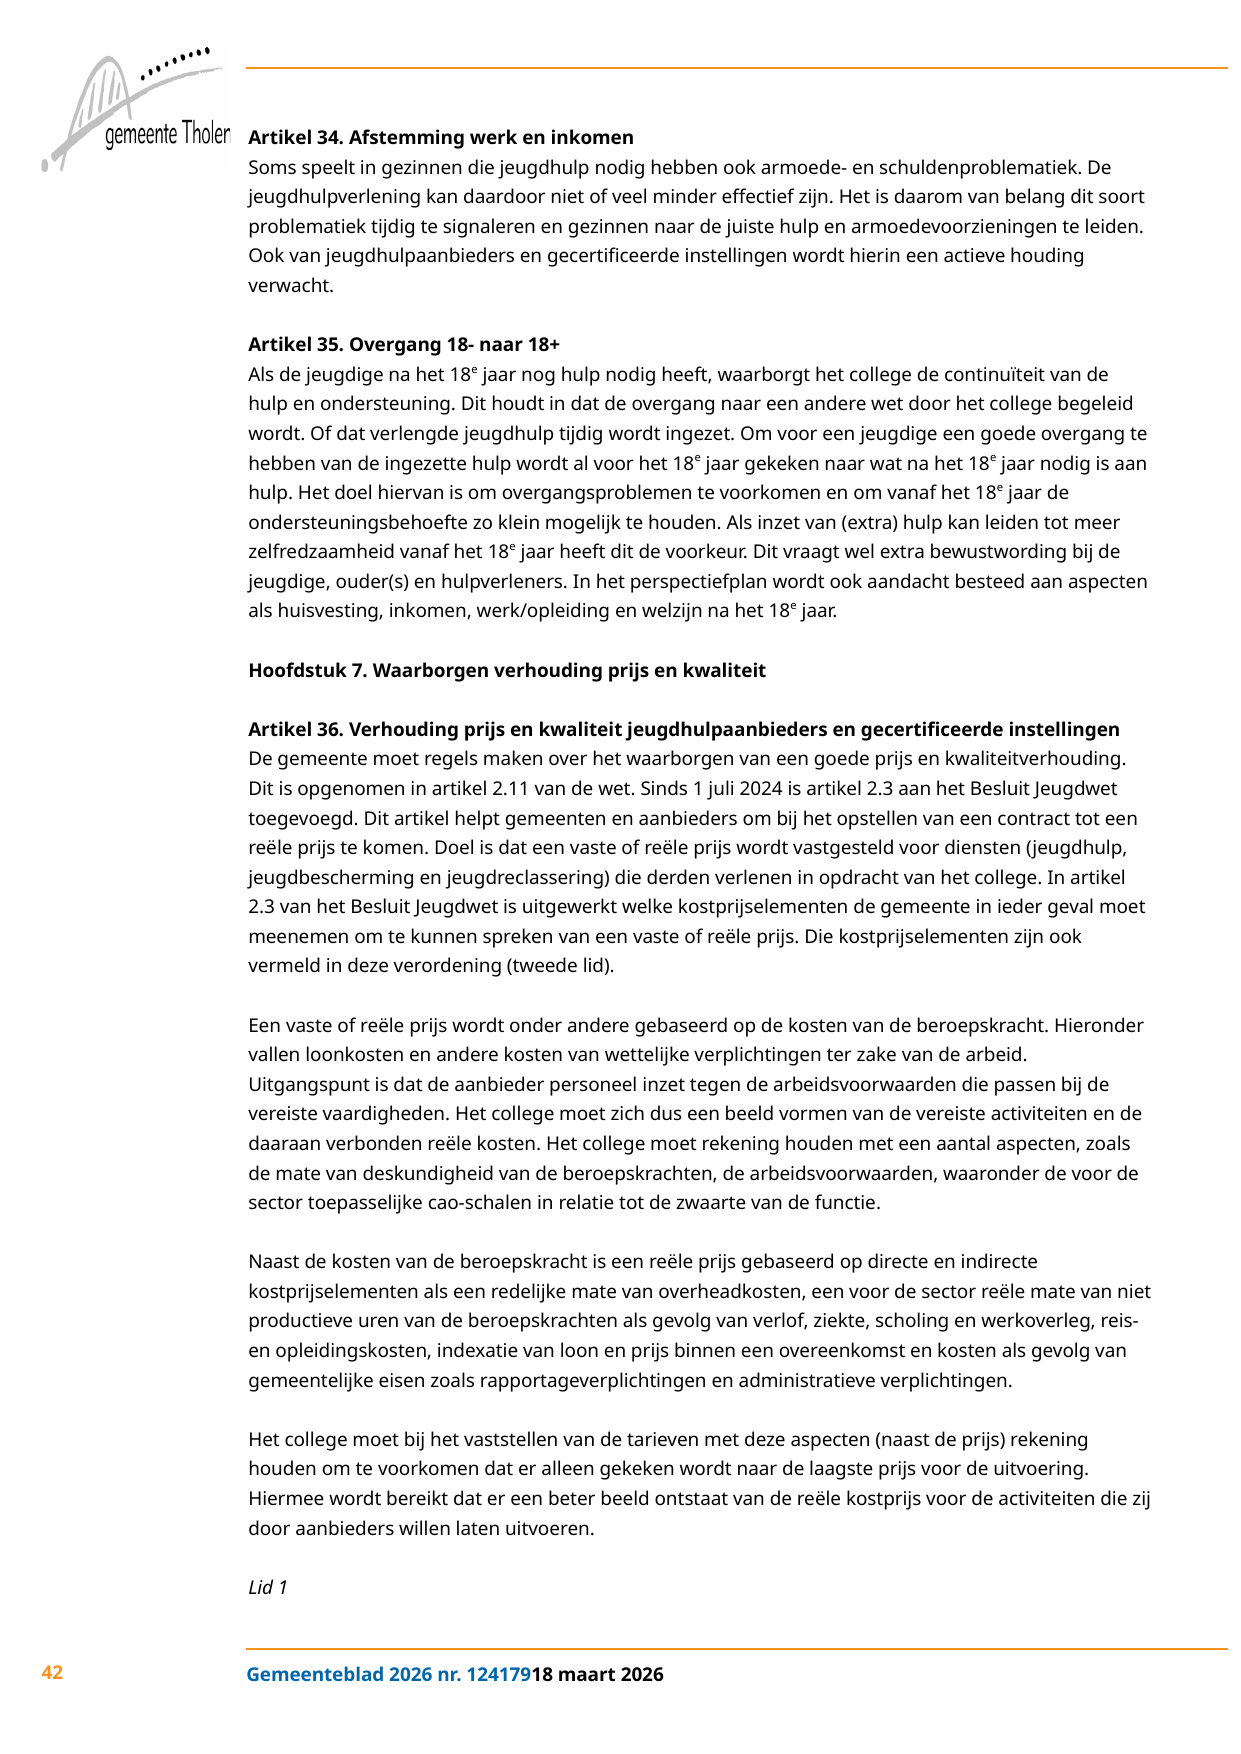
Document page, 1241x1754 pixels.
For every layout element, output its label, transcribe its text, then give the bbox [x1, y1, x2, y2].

text Het college moet bij het vaststellen van de tarieven met deze aspecten (naast de prijs) rekening houden om te voorkomen dat er alleen gekeken wordt naar de laagste prijs voor de uitvoering. Hiermee wordt bereikt dat er een beter beeld ontstaat van de reële kostprijs voor de activiteiten die zij door aanbieders willen laten uitvoeren. [248, 1426, 1152, 1541]
text Als de jeugdige na het 18e jaar nog hulp nodig heeft, waarborgt het college de continuïteit van de hulp en ondersteuning. Dit houdt in dat de overgang naar een andere wet door het college begeleid wordt. Of dat verlengde jeugdhulp tijdig wordt ingezet. Om voor een jeugdige een goede overgang te hebben van de ingezette hulp wordt al voor het 18e jaar gekeken naar wat na het 18e jaar nodig is aan hulp. Het doel hiervan is om overgangsproblemen te voorkomen en om vanaf het 18e jaar de ondersteuningsbehoefte zo klein mogelijk te houden. Als inzet van (extra) hulp kan leiden tot meer zelfredzaamheid vanaf het 18e jaar heeft dit de voorkeur. Dit vraagt wel extra bewustwording bij de jeugdige, ouder(s) en hulpverleners. In het perspectiefplan wordt ook aandacht besteed aan aspecten als huisvesting, inkomen, werk/opleiding en welzijn na het 18e jaar. [248, 361, 1152, 623]
text Lid 1 [248, 1574, 1152, 1600]
text De gemeente moet regels maken over het waarborgen van een goede prijs en kwaliteitverhouding. Dit is opgenomen in artikel 2.11 van de wet. Sinds 1 juli 2024 is artikel 2.3 aan het Besluit Jeugdwet toegevoegd. Dit artikel helpt gemeenten en aanbieders om bij het opstellen van een contract tot een reële prijs te komen. Doel is dat een vaste of reële prijs wordt vastgesteld voor diensten (jeugdhulp, jeugdbescherming en jeugdreclassering) die derden verlenen in opdracht van het college. In artikel 2.3 van het Besluit Jeugdwet is uitgewerkt welke kostprijselementen de gemeente in ieder geval moet meenemen om te kunnen spreken van een vaste of reële prijs. Die kostprijselementen zijn ook vermeld in deze verordening (tweede lid). [248, 746, 1152, 978]
picture [41, 47, 231, 172]
text Hoofdstuk 7. Waarborgen verhouding prijs en kwaliteit [248, 657, 1152, 683]
text Artikel 34. Afstemming werk en inkomen [248, 124, 1152, 150]
text Naast de kosten van de beroepskracht is een reële prijs gebaseerd op directe en indirecte kostprijselementen als een redelijke mate van overheadkosten, een voor de sector reële mate van niet productieve uren van de beroepskrachten als gevolg van verlof, ziekte, scholing en werkoverleg, reis- en opleidingskosten, indexatie van loon en prijs binnen een overeenkomst en kosten als gevolg van gemeentelijke eisen zoals rapportageverplichtingen en administratieve verplichtingen. [248, 1248, 1152, 1393]
text Een vaste of reële prijs wordt onder andere gebaseerd op de kosten van de beroepskracht. Hieronder vallen loonkosten en andere kosten van wettelijke verplichtingen ter zake van de arbeid. [248, 1012, 1152, 1067]
text Artikel 35. Overgang 18- naar 18+ [248, 331, 1152, 357]
text Soms speelt in gezinnen die jeugdhulp nodig hebben ook armoede- en schuldenproblematiek. De jeugdhulpverlening kan daardoor niet of veel minder effectief zijn. Het is daarom van belang dit soort problematiek tijdig te signaleren en gezinnen naar de juiste hulp en armoedevoorzieningen te leiden. Ook van jeugdhulpaanbieders en gecertificeerde instellingen wordt hierin een actieve houding verwacht. [248, 154, 1152, 298]
text Artikel 36. Verhouding prijs en kwaliteit jeugdhulpaanbieders en gecertificeerde instellingen [248, 716, 1152, 742]
text Uitgangspunt is dat de aanbieder personeel inzet tegen de arbeidsvoorwaarden die passen bij de vereiste vaardigheden. Het college moet zich dus een beeld vormen van de vereiste activiteiten en de daaraan verbonden reële kosten. Het college moet rekening houden met een aantal aspecten, zoals de mate van deskundigheid van de beroepskrachten, de arbeidsvoorwaarden, waaronder de voor de sector toepasselijke cao-schalen in relatie tot de zwaarte van de functie. [248, 1071, 1152, 1215]
